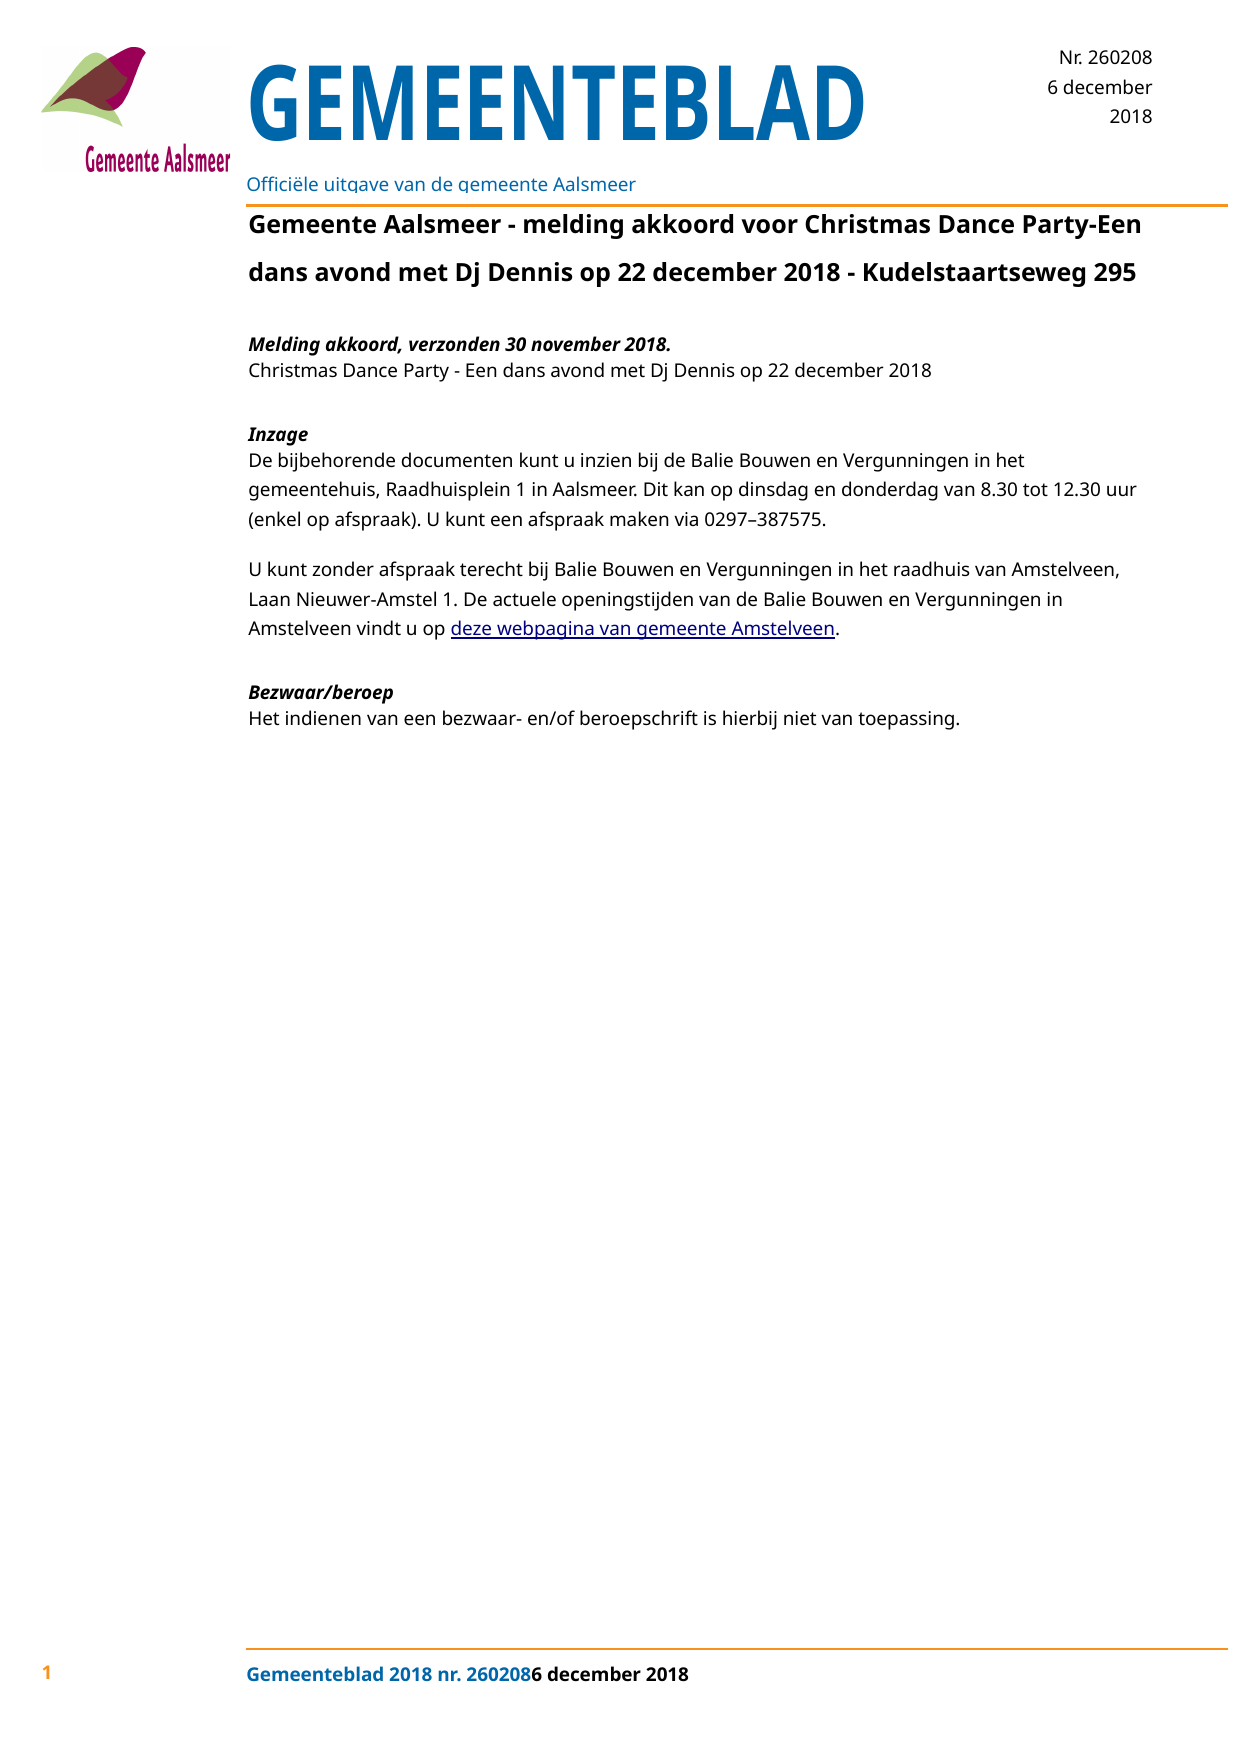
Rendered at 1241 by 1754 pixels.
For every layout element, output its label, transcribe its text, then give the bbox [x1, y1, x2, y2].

text De bijbehorende documenten kunt u inzien bij de Balie Bouwen en Vergunningen in het gemeentehuis, Raadhuisplein 1 in Aalsmeer. Dit kan op dinsdag en donderdag van 8.30 tot 12.30 uur (enkel op afspraak). U kunt een afspraak maken via 0297–387575. [248, 447, 1152, 532]
picture [41, 47, 231, 172]
text Inzage [248, 421, 1152, 447]
text Het indienen van een bezwaar- en/of beroepschrift is hierbij niet van toepassing. [248, 705, 1152, 731]
text Gemeente Aalsmeer - melding akkoord voor Christmas Dance Party-Een dans avond met Dj Dennis op 22 december 2018 - Kudelstaartseweg 295 [248, 207, 1152, 288]
text Christmas Dance Party - Een dans avond met Dj Dennis op 22 december 2018 [248, 357, 1152, 383]
text U kunt zonder afspraak terecht bij Balie Bouwen en Vergunningen in het raadhuis van Amstelveen, Laan Nieuwer-Amstel 1. De actuele openingstijden van de Balie Bouwen en Vergunningen in Amstelveen vindt u op deze webpagina van gemeente Amstelveen. [248, 556, 1152, 641]
text Melding akkoord, verzonden 30 november 2018. [248, 331, 1152, 357]
text Bezwaar/beroep [248, 679, 1152, 705]
